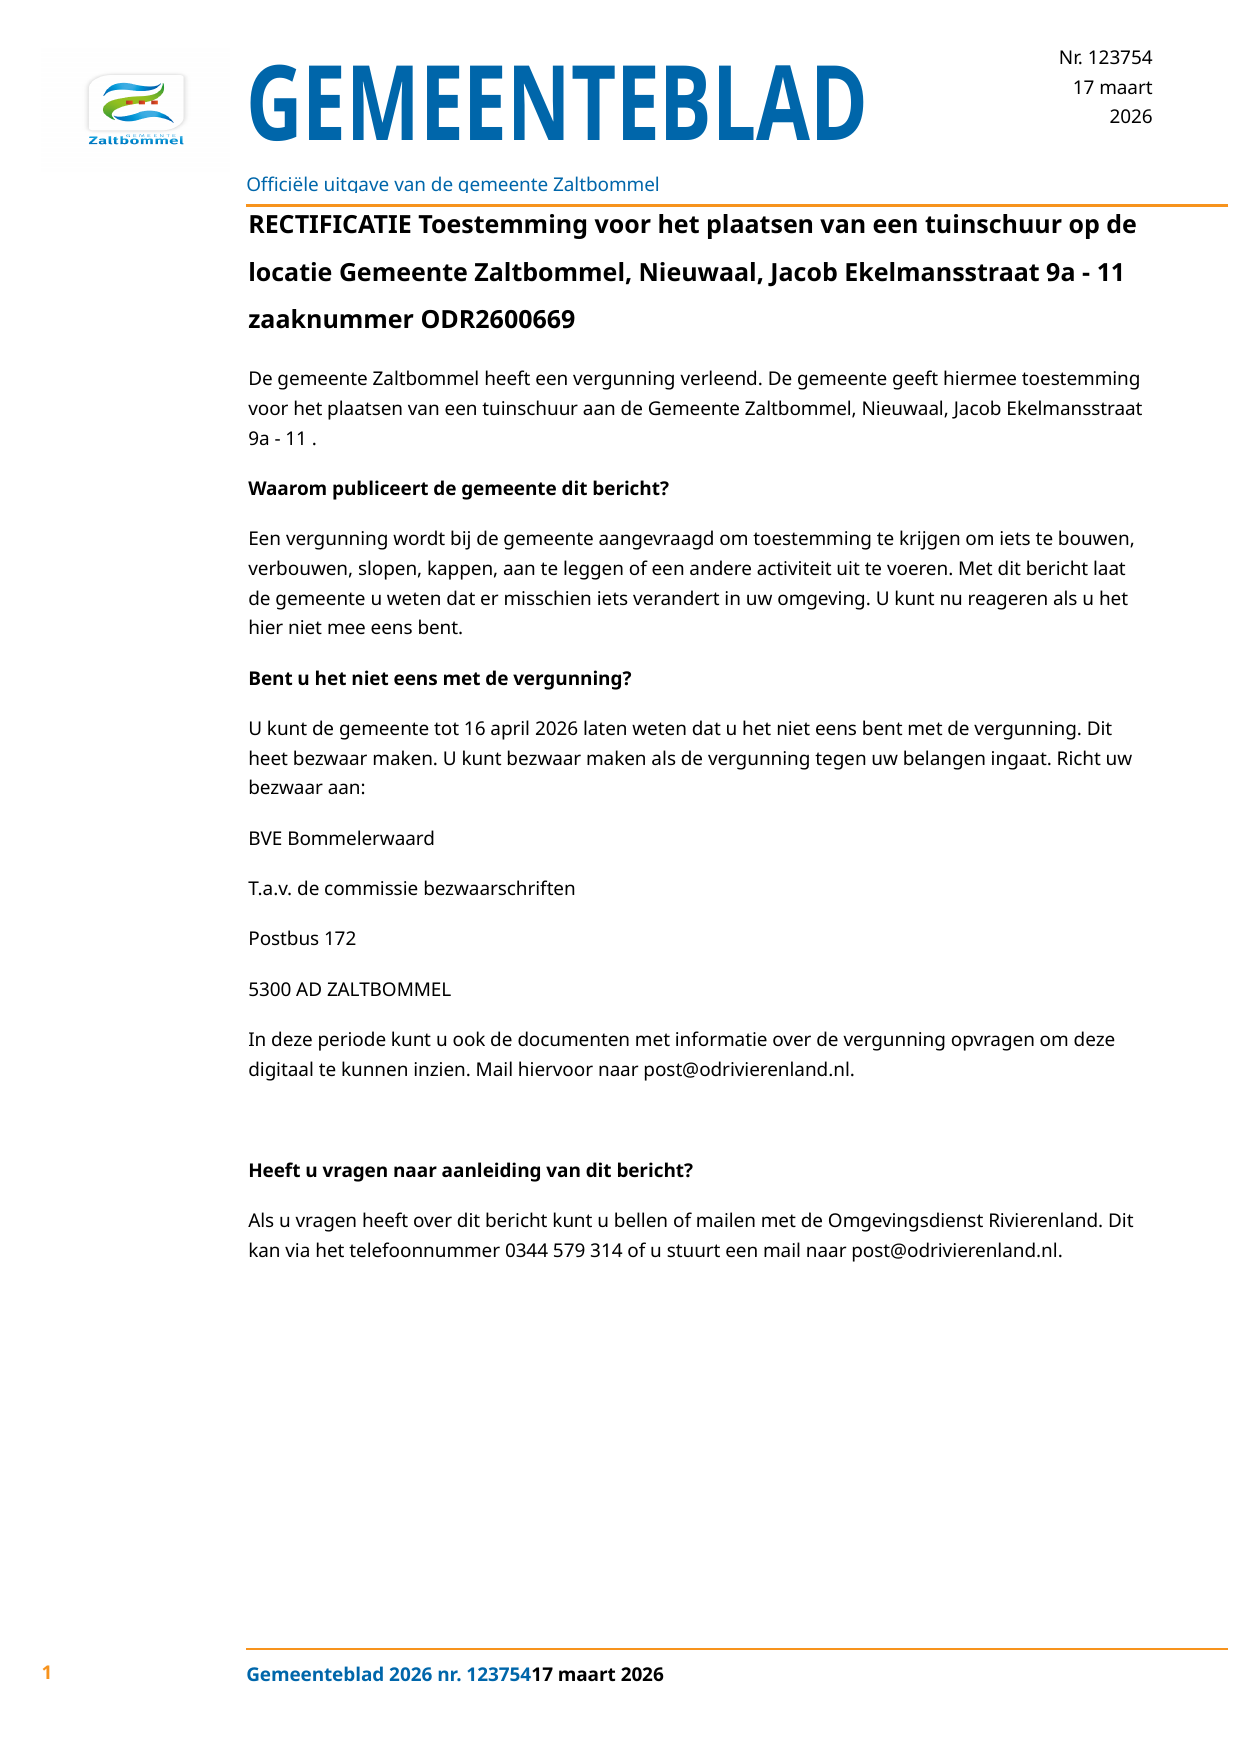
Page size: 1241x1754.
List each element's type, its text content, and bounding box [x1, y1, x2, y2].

text Bent u het niet eens met de vergunning? [248, 665, 1152, 690]
text T.a.v. de commissie bezwaarschriften [248, 875, 1152, 901]
picture [41, 47, 231, 172]
text Heeft u vragen naar aanleiding van dit bericht? [248, 1157, 1152, 1182]
text Postbus 172 [248, 926, 1152, 951]
text RECTIFICATIE Toestemming voor het plaatsen van een tuinschuur op de locatie Gemeente Zaltbommel, Nieuwaal, Jacob Ekelmansstraat 9a - 11 zaaknummer ODR2600669 [248, 207, 1152, 336]
text 5300 AD ZALTBOMMEL [248, 976, 1152, 1002]
text BVE Bommelerwaard [248, 825, 1152, 850]
text In deze periode kunt u ook de documenten met informatie over de vergunning opvragen om deze digitaal te kunnen inzien. Mail hiervoor naar post@odrivierenland.nl. [248, 1026, 1152, 1082]
text Als u vragen heeft over dit bericht kunt u bellen of mailen met de Omgevingsdienst Rivierenland. Dit kan via het telefoonnummer 0344 579 314 of u stuurt een mail naar post@odrivierenland.nl. [248, 1207, 1152, 1262]
text Een vergunning wordt bij de gemeente aangevraagd om toestemming te krijgen om iets te bouwen, verbouwen, slopen, kappen, aan te leggen of een andere activiteit uit te voeren. Met dit bericht laat de gemeente u weten dat er misschien iets verandert in uw omgeving. U kunt nu reageren als u het hier niet mee eens bent. [248, 526, 1152, 640]
text Waarom publiceert de gemeente dit bericht? [248, 475, 1152, 501]
text De gemeente Zaltbommel heeft een vergunning verleend. De gemeente geeft hiermee toestemming voor het plaatsen van een tuinschuur aan de Gemeente Zaltbommel, Nieuwaal, Jacob Ekelmansstraat 9a - 11 . [248, 366, 1152, 450]
text U kunt de gemeente tot 16 april 2026 laten weten dat u het niet eens bent met de vergunning. Dit heet bezwaar maken. U kunt bezwaar maken als de vergunning tegen uw belangen ingaat. Richt uw bezwaar aan: [248, 715, 1152, 800]
